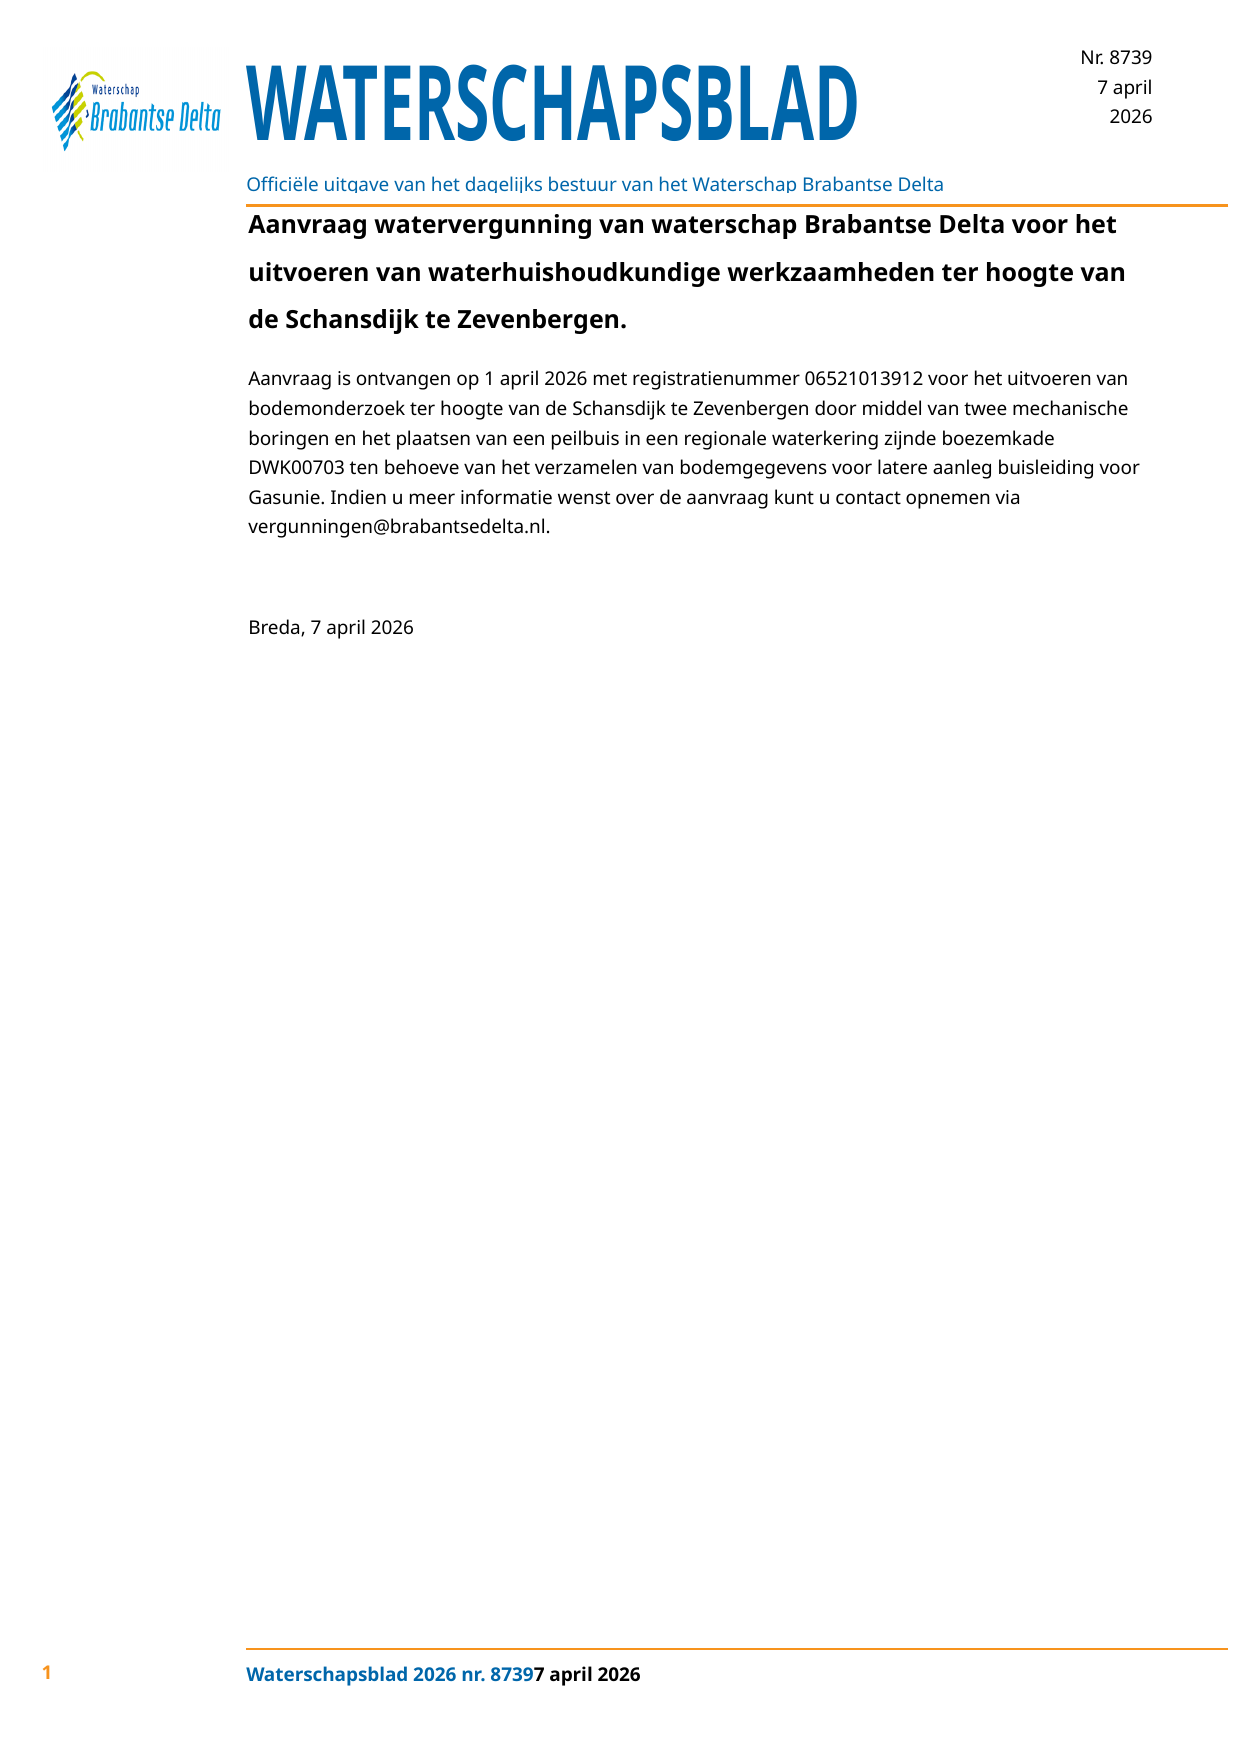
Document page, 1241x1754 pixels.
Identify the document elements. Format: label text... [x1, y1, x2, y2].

text Breda, 7 april 2026 [248, 614, 1152, 640]
text Aanvraag watervergunning van waterschap Brabantse Delta voor het uitvoeren van waterhuishoudkundige werkzaamheden ter hoogte van de Schansdijk te Zevenbergen. [248, 207, 1152, 336]
text Aanvraag is ontvangen op 1 april 2026 met registratienummer 06521013912 voor het uitvoeren van bodemonderzoek ter hoogte van de Schansdijk te Zevenbergen door middel van twee mechanische boringen en het plaatsen van een peilbuis in een regionale waterkering zijnde boezemkade DWK00703 ten behoeve van het verzamelen van bodemgegevens voor latere aanleg buisleiding voor Gasunie. Indien u meer informatie wenst over de aanvraag kunt u contact opnemen via vergunningen@brabantsedelta.nl. [248, 366, 1152, 539]
picture [41, 47, 231, 172]
